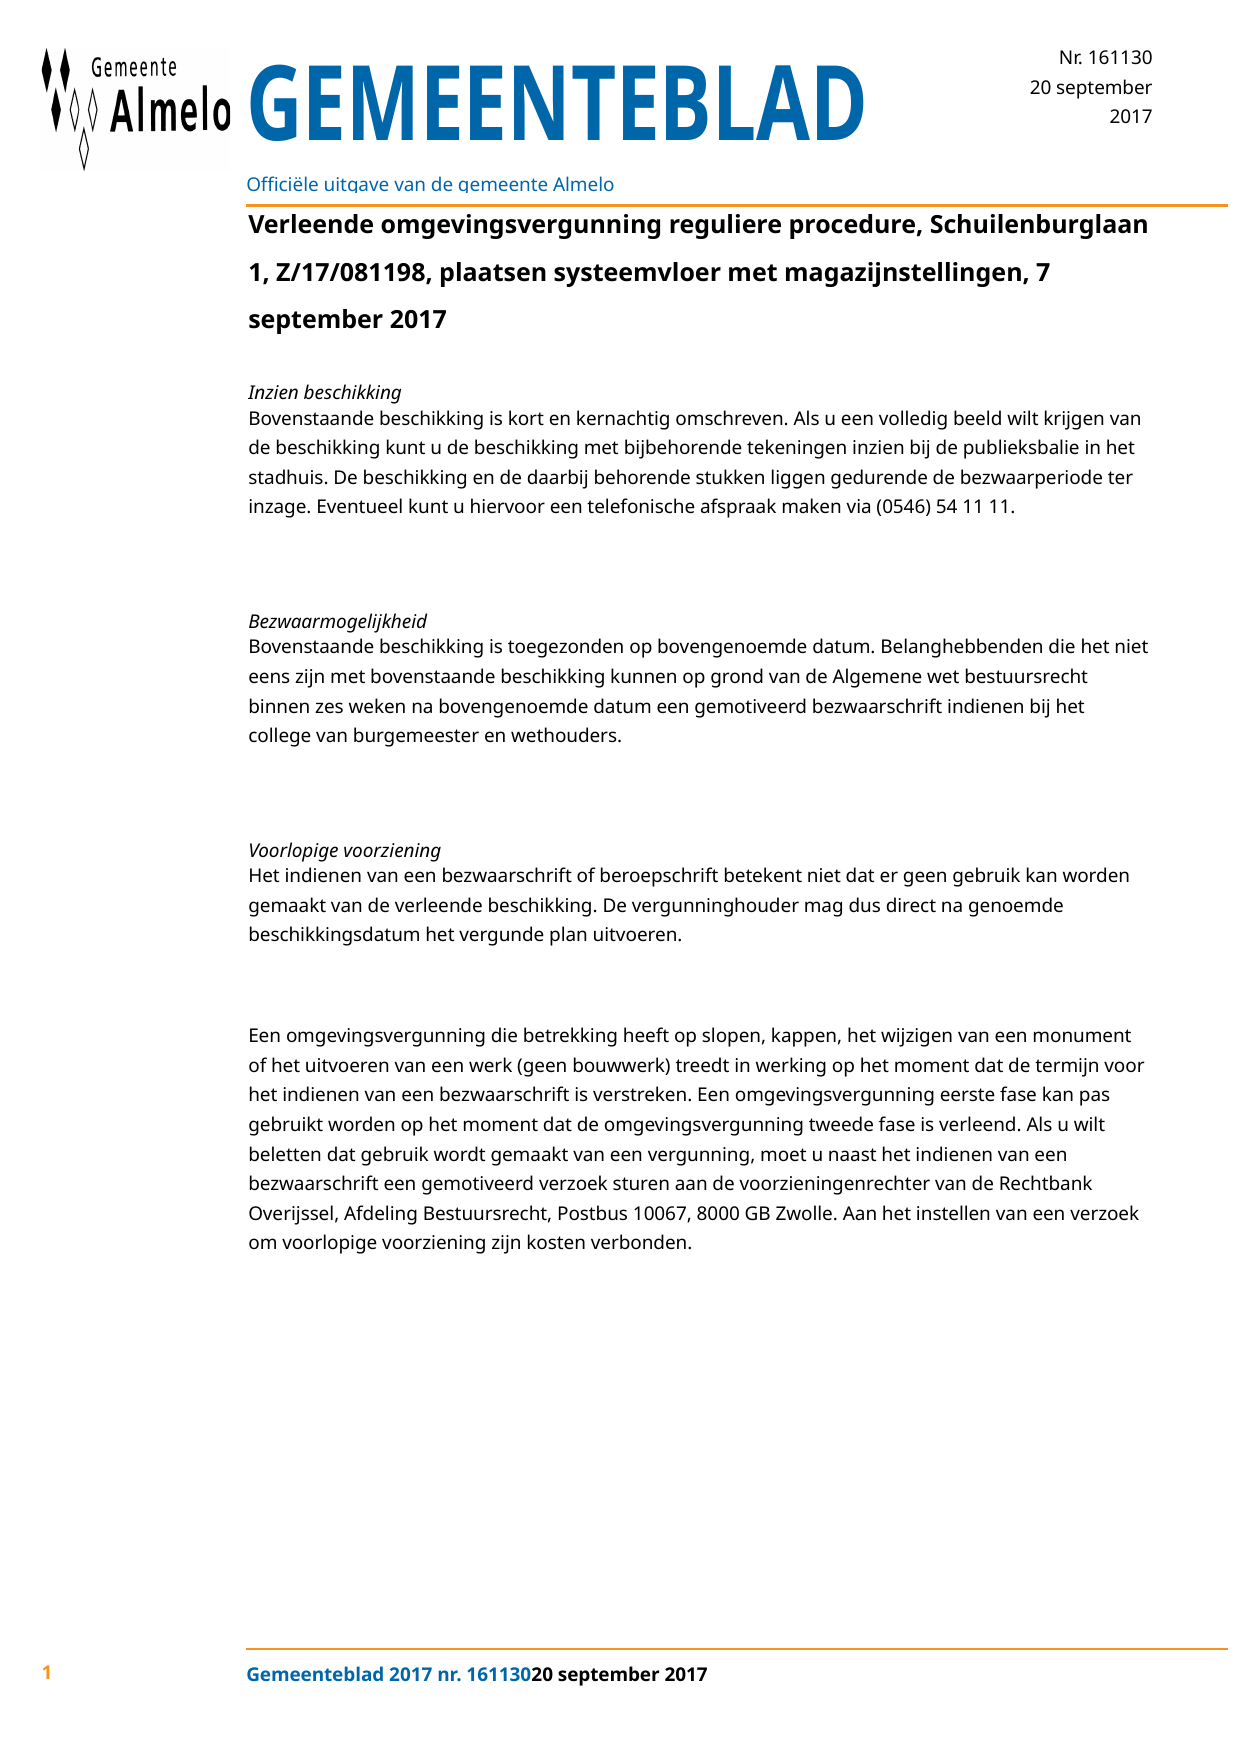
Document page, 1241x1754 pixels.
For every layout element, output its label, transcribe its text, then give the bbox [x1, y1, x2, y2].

text Bezwaarmogelijkheid [248, 608, 1152, 634]
picture [41, 47, 231, 172]
text Voorlopige voorziening [248, 837, 1152, 862]
text Bovenstaande beschikking is kort en kernachtig omschreven. Als u een volledig beeld wilt krijgen van de beschikking kunt u de beschikking met bijbehorende tekeningen inzien bij de publieksbalie in het stadhuis. De beschikking en de daarbij behorende stukken liggen gedurende de bezwaarperiode ter inzage. Eventueel kunt u hiervoor een telefonische afspraak maken via (0546) 54 11 11. [248, 405, 1152, 519]
text Het indienen van een bezwaarschrift of beroepschrift betekent niet dat er geen gebruik kan worden gemaakt van de verleende beschikking. De vergunninghouder mag dus direct na genoemde beschikkingsdatum het vergunde plan uitvoeren. [248, 862, 1152, 947]
text Bovenstaande beschikking is toegezonden op bovengenoemde datum. Belanghebbenden die het niet eens zijn met bovenstaande beschikking kunnen op grond van de Algemene wet bestuursrecht binnen zes weken na bovengenoemde datum een gemotiveerd bezwaarschrift indienen bij het college van burgemeester en wethouders. [248, 634, 1152, 748]
text Inzien beschikking [248, 379, 1152, 405]
text Verleende omgevingsvergunning reguliere procedure, Schuilenburglaan 1, Z/17/081198, plaatsen systeemvloer met magazijnstellingen, 7 september 2017 [248, 207, 1152, 336]
text Een omgevingsvergunning die betrekking heeft op slopen, kappen, het wijzigen van een monument of het uitvoeren van een werk (geen bouwwerk) treedt in werking op het moment dat de termijn voor het indienen van een bezwaarschrift is verstreken. Een omgevingsvergunning eerste fase kan pas gebruikt worden op het moment dat de omgevingsvergunning tweede fase is verleend. Als u wilt beletten dat gebruik wordt gemaakt van een vergunning, moet u naast het indienen van een bezwaarschrift een gemotiveerd verzoek sturen aan de voorzieningenrechter van de Rechtbank Overijssel, Afdeling Bestuursrecht, Postbus 10067, 8000 GB Zwolle. Aan het instellen van een verzoek om voorlopige voorziening zijn kosten verbonden. [248, 1022, 1152, 1255]
